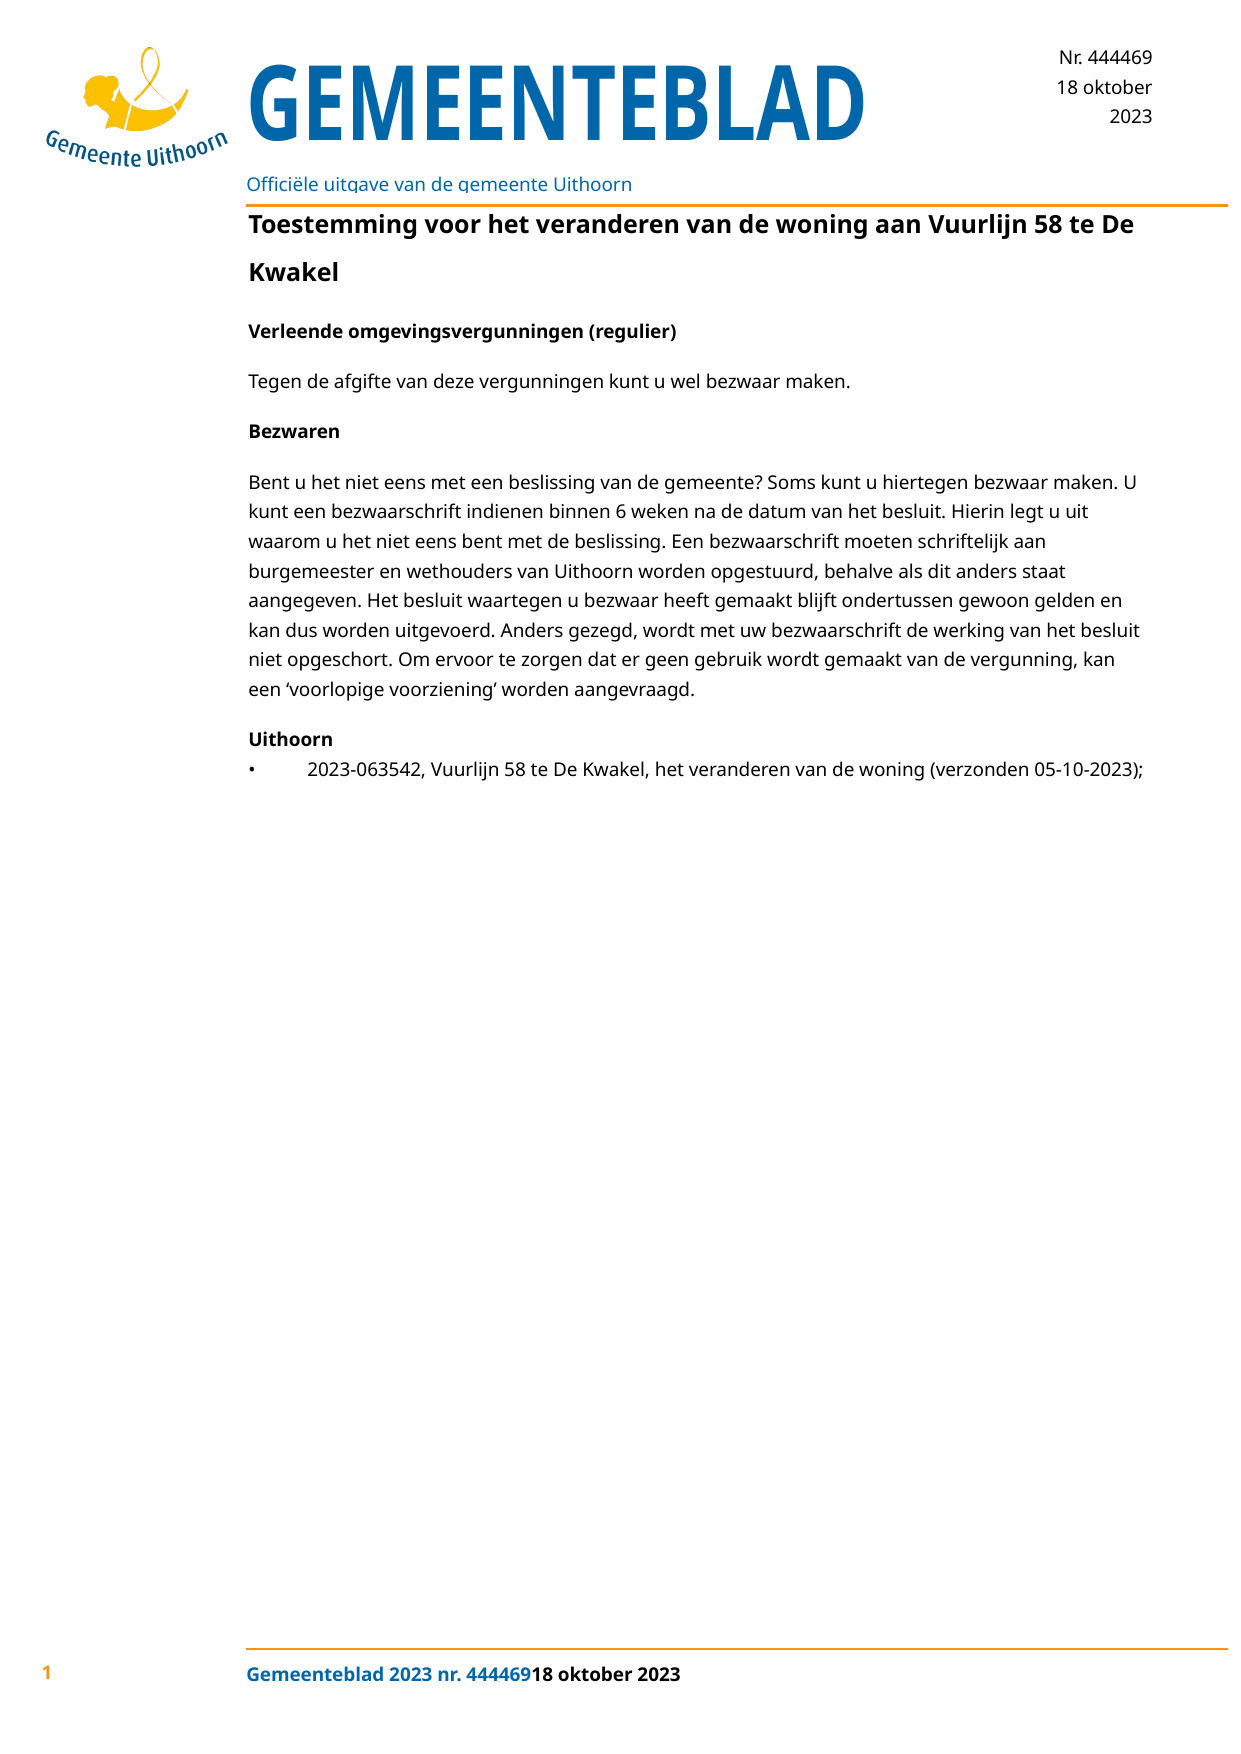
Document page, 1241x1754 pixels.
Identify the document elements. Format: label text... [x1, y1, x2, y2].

text Tegen de afgifte van deze vergunningen kunt u wel bezwaar maken. [248, 368, 1152, 394]
text Verleende omgevingsvergunningen (regulier) [248, 318, 1152, 344]
picture [41, 47, 231, 172]
list 2023-063542, Vuurlijn 58 te De Kwakel, het veranderen van de woning (verzonden 05-10-2023); [248, 756, 1152, 782]
text Toestemming voor het veranderen van de woning aan Vuurlijn 58 te De Kwakel [248, 207, 1152, 288]
text Uithoorn [248, 727, 1152, 752]
text Bent u het niet eens met een beslissing van de gemeente? Soms kunt u hiertegen bezwaar maken. U kunt een bezwaarschrift indienen binnen 6 weken na de datum van het besluit. Hierin legt u uit waarom u het niet eens bent met de beslissing. Een bezwaarschrift moeten schriftelijk aan burgemeester en wethouders van Uithoorn worden opgestuurd, behalve als dit anders staat aangegeven. Het besluit waartegen u bezwaar heeft gemaakt blijft ondertussen gewoon gelden en kan dus worden uitgevoerd. Anders gezegd, wordt met uw bezwaarschrift de werking van het besluit niet opgeschort. Om ervoor te zorgen dat er geen gebruik wordt gemaakt van de vergunning, kan een ‘voorlopige voorziening’ worden aangevraagd. [248, 469, 1152, 702]
text Bezwaren [248, 419, 1152, 444]
